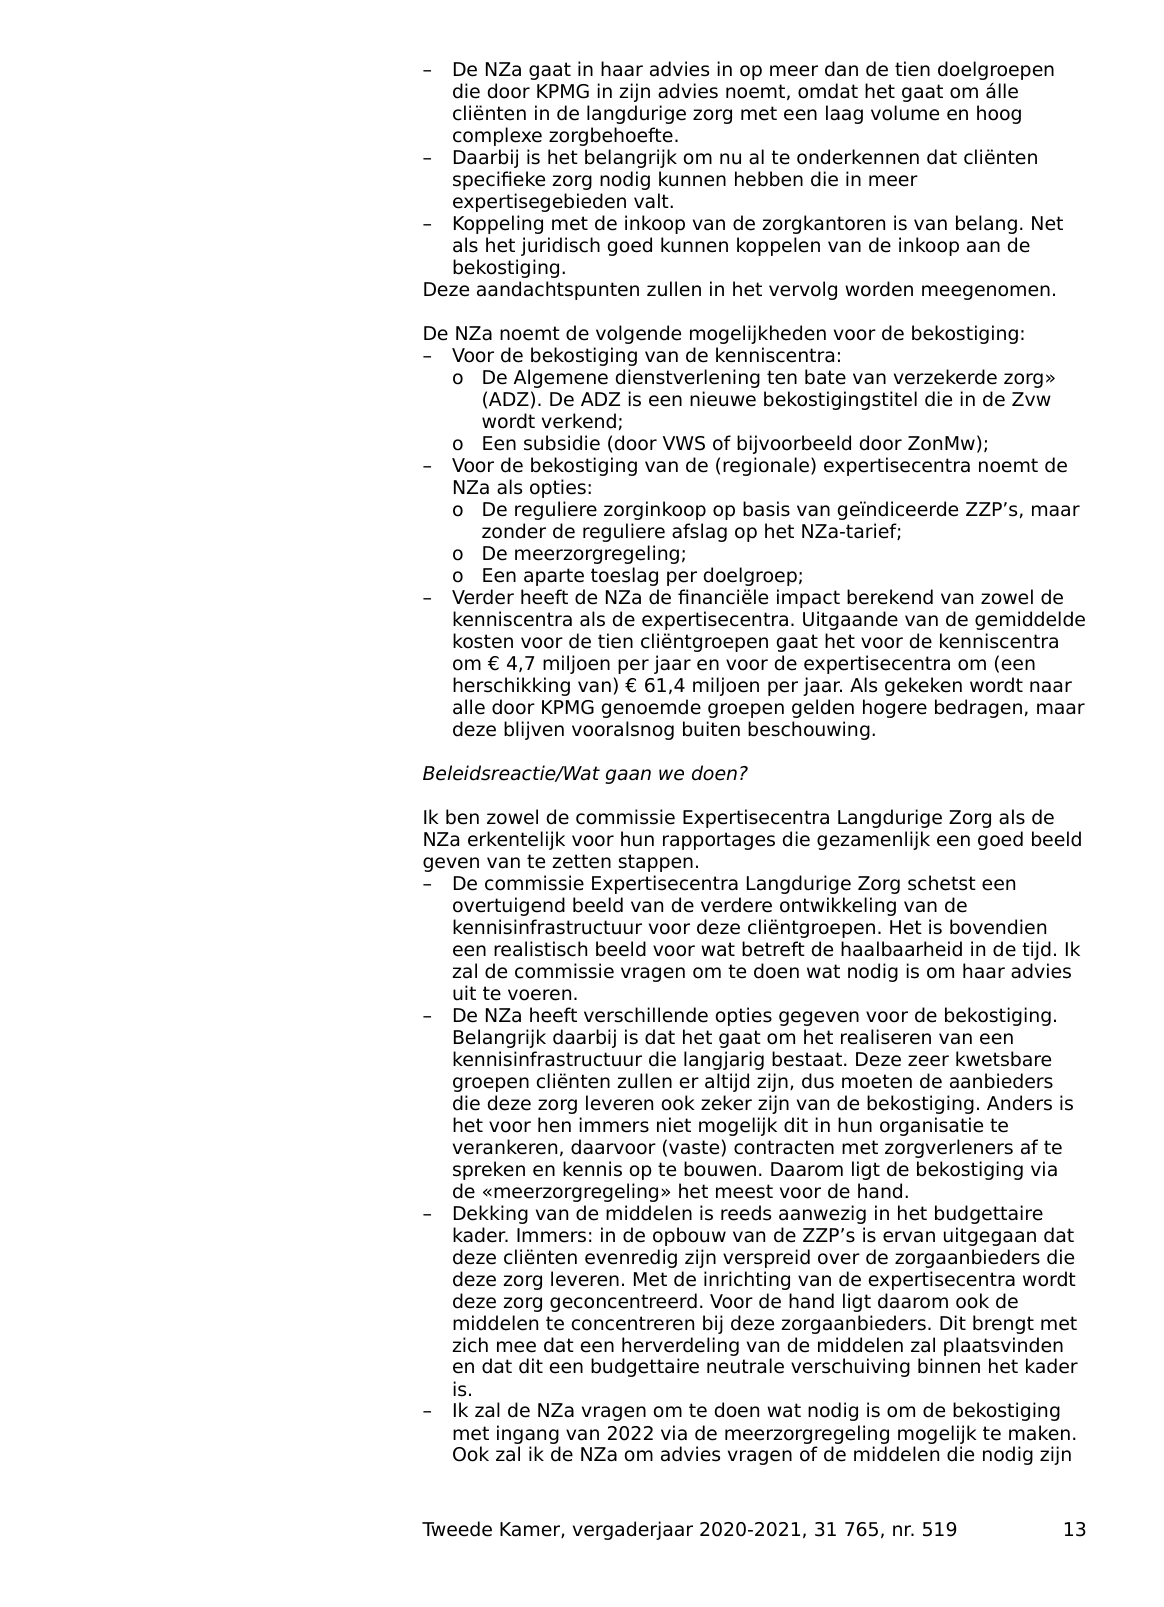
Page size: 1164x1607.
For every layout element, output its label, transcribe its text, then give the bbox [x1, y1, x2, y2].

text o De Algemene dienstverlening ten bate van verzekerde zorg» (ADZ). De ADZ is een nieuwe bekostigingstitel die in de Zvw wordt verkend; [452, 367, 1087, 433]
text o De reguliere zorginkoop op basis van geïndiceerde ZZP’s, maar zonder de reguliere afslag op het NZa-tarief; [452, 499, 1087, 543]
text – De NZa gaat in haar advies in op meer dan de tien doelgroepen die door KPMG in zijn advies noemt, omdat het gaat om álle cliënten in de langdurige zorg met een laag volume en hoog complexe zorgbehoefte. [422, 59, 1087, 147]
text – Voor de bekostiging van de kenniscentra: [422, 345, 1087, 367]
text – Daarbij is het belangrijk om nu al te onderkennen dat cliënten specifieke zorg nodig kunnen hebben die in meer expertisegebieden valt. [422, 147, 1087, 213]
text – De commissie Expertisecentra Langdurige Zorg schetst een overtuigend beeld van de verdere ontwikkeling van de kennisinfrastructuur voor deze cliëntgroepen. Het is bovendien een realistisch beeld voor wat betreft de haalbaarheid in de tijd. Ik zal de commissie vragen om te doen wat nodig is om haar advies uit te voeren. [422, 873, 1087, 1005]
text Ik ben zowel de commissie Expertisecentra Langdurige Zorg als de NZa erkentelijk voor hun rapportages die gezamenlijk een goed beeld geven van te zetten stappen. [422, 807, 1087, 873]
text – Dekking van de middelen is reeds aanwezig in het budgettaire kader. Immers: in de opbouw van de ZZP’s is ervan uitgegaan dat deze cliënten evenredig zijn verspreid over de zorgaanbieders die deze zorg leveren. Met de inrichting van de expertisecentra wordt deze zorg geconcentreerd. Voor de hand ligt daarom ook de middelen te concentreren bij deze zorgaanbieders. Dit brengt met zich mee dat een herverdeling van de middelen zal plaatsvinden en dat dit een budgettaire neutrale verschuiving binnen het kader is. [422, 1203, 1087, 1400]
text o De meerzorgregeling; [452, 543, 1087, 565]
text – Voor de bekostiging van de (regionale) expertisecentra noemt de NZa als opties: [422, 455, 1087, 499]
text Deze aandachtspunten zullen in het vervolg worden meegenomen. [422, 279, 1087, 301]
text – Koppeling met de inkoop van de zorgkantoren is van belang. Net als het juridisch goed kunnen koppelen van de inkoop aan de bekostiging. [422, 213, 1087, 279]
text o Een subsidie (door VWS of bijvoorbeeld door ZonMw); [452, 433, 1087, 455]
subtitle Beleidsreactie/Wat gaan we doen? [422, 763, 1087, 785]
text – Verder heeft de NZa de financiële impact berekend van zowel de kenniscentra als de expertisecentra. Uitgaande van de gemiddelde kosten voor de tien cliëntgroepen gaat het voor de kenniscentra om € 4,7 miljoen per jaar en voor de expertisecentra om (een herschikking van) € 61,4 miljoen per jaar. Als gekeken wordt naar alle door KPMG genoemde groepen gelden hogere bedragen, maar deze blijven vooralsnog buiten beschouwing. [422, 587, 1087, 741]
text o Een aparte toeslag per doelgroep; [452, 565, 1087, 587]
text – Ik zal de NZa vragen om te doen wat nodig is om de bekostiging met ingang van 2022 via de meerzorgregeling mogelijk te maken. Ook zal ik de NZa om advies vragen of de middelen die nodig zijn [422, 1400, 1087, 1466]
text De NZa noemt de volgende mogelijkheden voor de bekostiging: [422, 323, 1087, 345]
text – De NZa heeft verschillende opties gegeven voor de bekostiging. Belangrijk daarbij is dat het gaat om het realiseren van een kennisinfrastructuur die langjarig bestaat. Deze zeer kwetsbare groepen cliënten zullen er altijd zijn, dus moeten de aanbieders die deze zorg leveren ook zeker zijn van de bekostiging. Anders is het voor hen immers niet mogelijk dit in hun organisatie te verankeren, daarvoor (vaste) contracten met zorgverleners af te spreken en kennis op te bouwen. Daarom ligt de bekostiging via de «meerzorgregeling» het meest voor de hand. [422, 1005, 1087, 1203]
